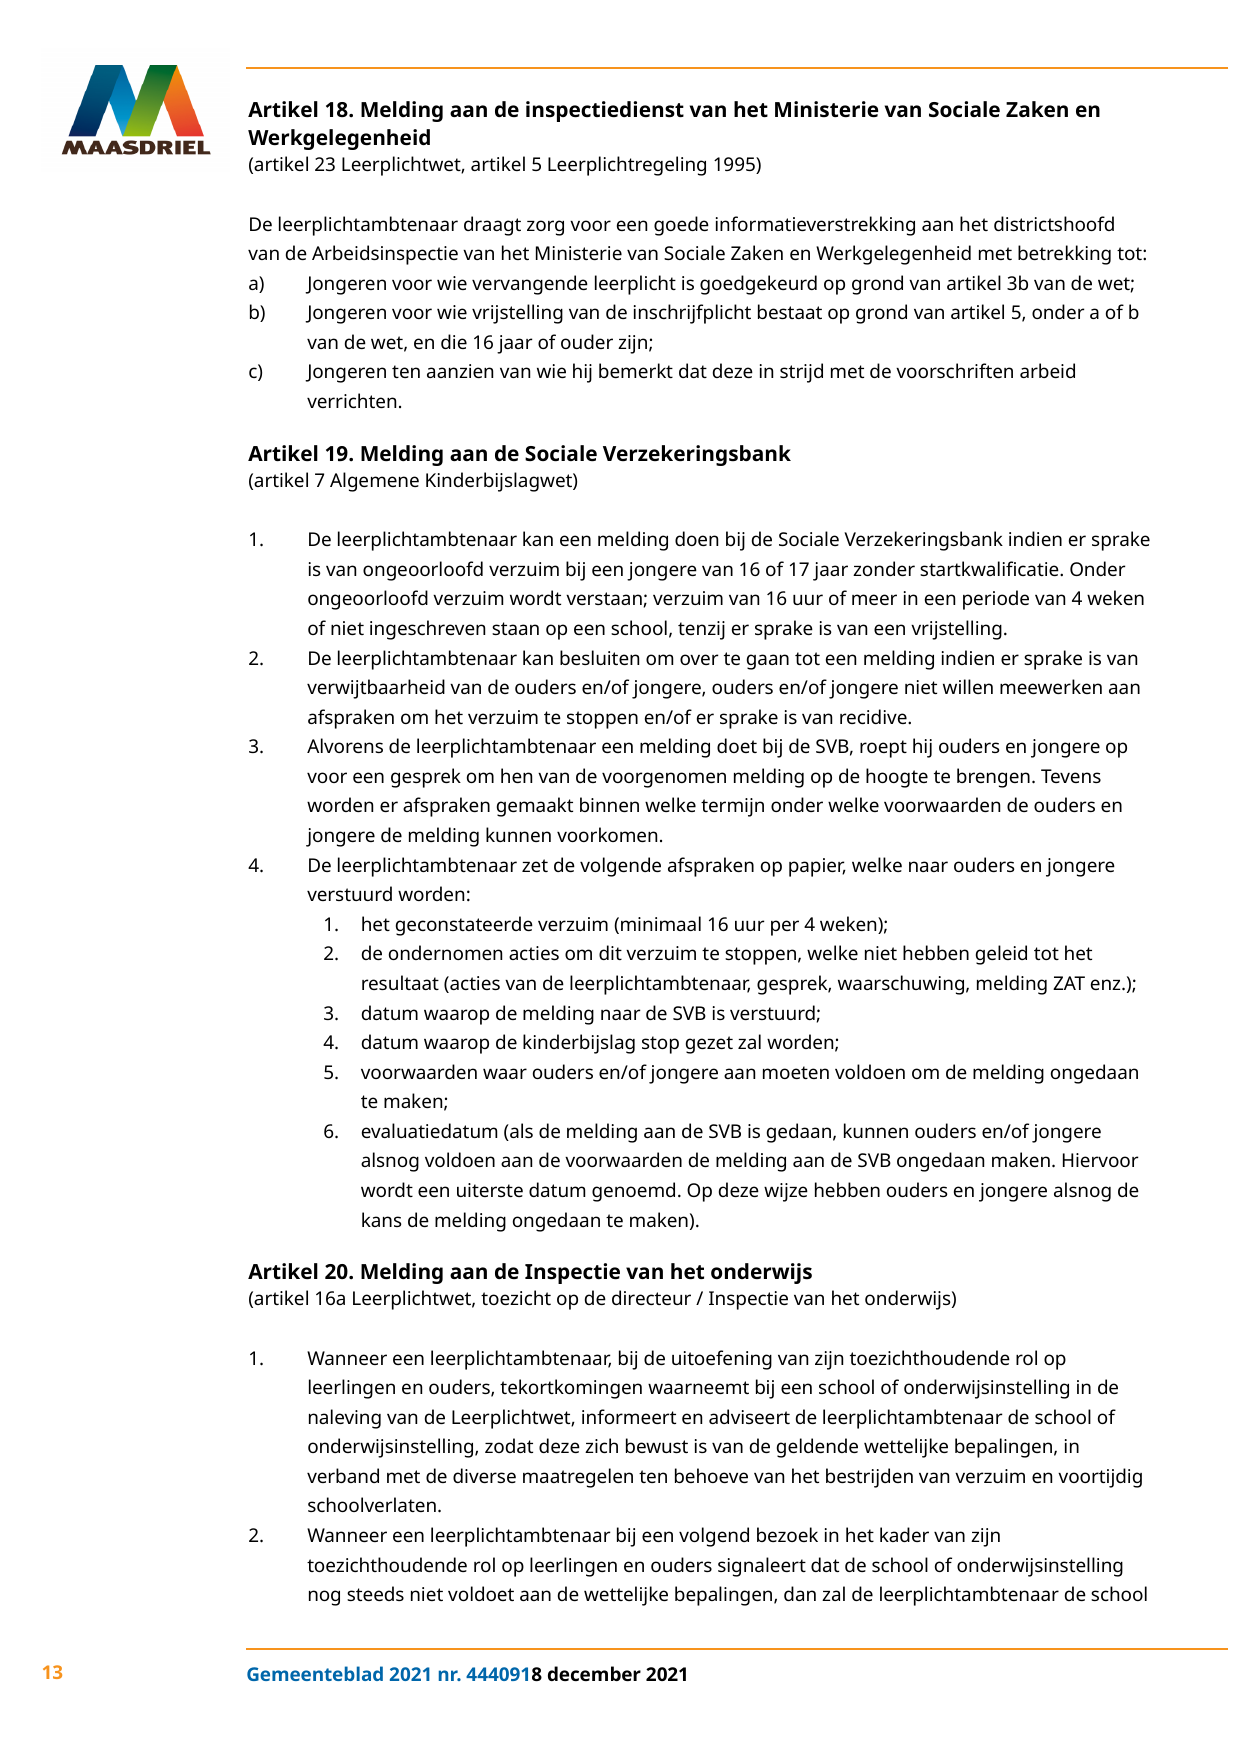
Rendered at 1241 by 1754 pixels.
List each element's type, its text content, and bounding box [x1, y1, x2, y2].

list datum waarop de kinderbijslag stop gezet zal worden; [323, 1029, 1152, 1055]
text De leerplichtambtenaar draagt zorg voor een goede informatieverstrekking aan het districtshoofd van de Arbeidsinspectie van het Ministerie van Sociale Zaken en Werkgelegenheid met betrekking tot: [248, 211, 1152, 266]
list De leerplichtambtenaar kan een melding doen bij de Sociale Verzekeringsbank indien er sprake is van ongeoorloofd verzuim bij een jongere van 16 of 17 jaar zonder startkwalificatie. Onder ongeoorloofd verzuim wordt verstaan; verzuim van 16 uur of meer in een periode van 4 weken of niet ingeschreven staan op een school, tenzij er sprake is van een vrijstelling. [248, 526, 1152, 641]
list De leerplichtambtenaar zet de volgende afspraken op papier, welke naar ouders en jongere verstuurd worden: [248, 852, 1152, 907]
text (artikel 23 Leerplichtwet, artikel 5 Leerplichtregeling 1995) [248, 152, 1152, 177]
list Alvorens de leerplichtambtenaar een melding doet bij de SVB, roept hij ouders en jongere op voor een gesprek om hen van de voorgenomen melding op de hoogte te brengen. Tevens worden er afspraken gemaakt binnen welke termijn onder welke voorwaarden de ouders en jongere de melding kunnen voorkomen. [248, 733, 1152, 848]
list datum waarop de melding naar de SVB is verstuurd; [323, 1000, 1152, 1025]
text Artikel 20. Melding aan de Inspectie van het onderwijs [248, 1257, 1152, 1286]
text (artikel 7 Algemene Kinderbijslagwet) [248, 467, 1152, 493]
text (artikel 16a Leerplichtwet, toezicht op de directeur / Inspectie van het onderwijs) [248, 1286, 1152, 1311]
text Artikel 19. Melding aan de Sociale Verzekeringsbank [248, 439, 1152, 467]
list Wanneer een leerplichtambtenaar bij een volgend bezoek in het kader van zijn toezichthoudende rol op leerlingen en ouders signaleert dat de school of onderwijsinstelling nog steeds niet voldoet aan de wettelijke bepalingen, dan zal de leerplichtambtenaar de school [248, 1522, 1152, 1607]
list Jongeren ten aanzien van wie hij bemerkt dat deze in strijd met de voorschriften arbeid verrichten. [248, 359, 1152, 414]
list Jongeren voor wie vrijstelling van de inschrijfplicht bestaat op grond van artikel 5, onder a of b van de wet, en die 16 jaar of ouder zijn; [248, 299, 1152, 355]
picture [41, 47, 231, 172]
list De leerplichtambtenaar kan besluiten om over te gaan tot een melding indien er sprake is van verwijtbaarheid van de ouders en/of jongere, ouders en/of jongere niet willen meewerken aan afspraken om het verzuim te stoppen en/of er sprake is van recidive. [248, 645, 1152, 729]
text Artikel 18. Melding aan de inspectiedienst van het Ministerie van Sociale Zaken en Werkgelegenheid [248, 95, 1152, 152]
list de ondernomen acties om dit verzuim te stoppen, welke niet hebben geleid tot het resultaat (acties van de leerplichtambtenaar, gesprek, waarschuwing, melding ZAT enz.); [323, 941, 1152, 996]
list voorwaarden waar ouders en/of jongere aan moeten voldoen om de melding ongedaan te maken; [323, 1059, 1152, 1114]
list evaluatiedatum (als de melding aan de SVB is gedaan, kunnen ouders en/of jongere alsnog voldoen aan de voorwaarden de melding aan de SVB ongedaan maken. Hiervoor wordt een uiterste datum genoemd. Op deze wijze hebben ouders en jongere alsnog de kans de melding ongedaan te maken). [323, 1118, 1152, 1232]
list het geconstateerde verzuim (minimaal 16 uur per 4 weken); [323, 911, 1152, 937]
list Wanneer een leerplichtambtenaar, bij de uitoefening van zijn toezichthoudende rol op leerlingen en ouders, tekortkomingen waarneemt bij een school of onderwijsinstelling in de naleving van de Leerplichtwet, informeert en adviseert de leerplichtambtenaar de school of onderwijsinstelling, zodat deze zich bewust is van de geldende wettelijke bepalingen, in verband met de diverse maatregelen ten behoeve van het bestrijden van verzuim en voortijdig schoolverlaten. [248, 1345, 1152, 1518]
list Jongeren voor wie vervangende leerplicht is goedgekeurd op grond van artikel 3b van de wet; [248, 270, 1152, 296]
